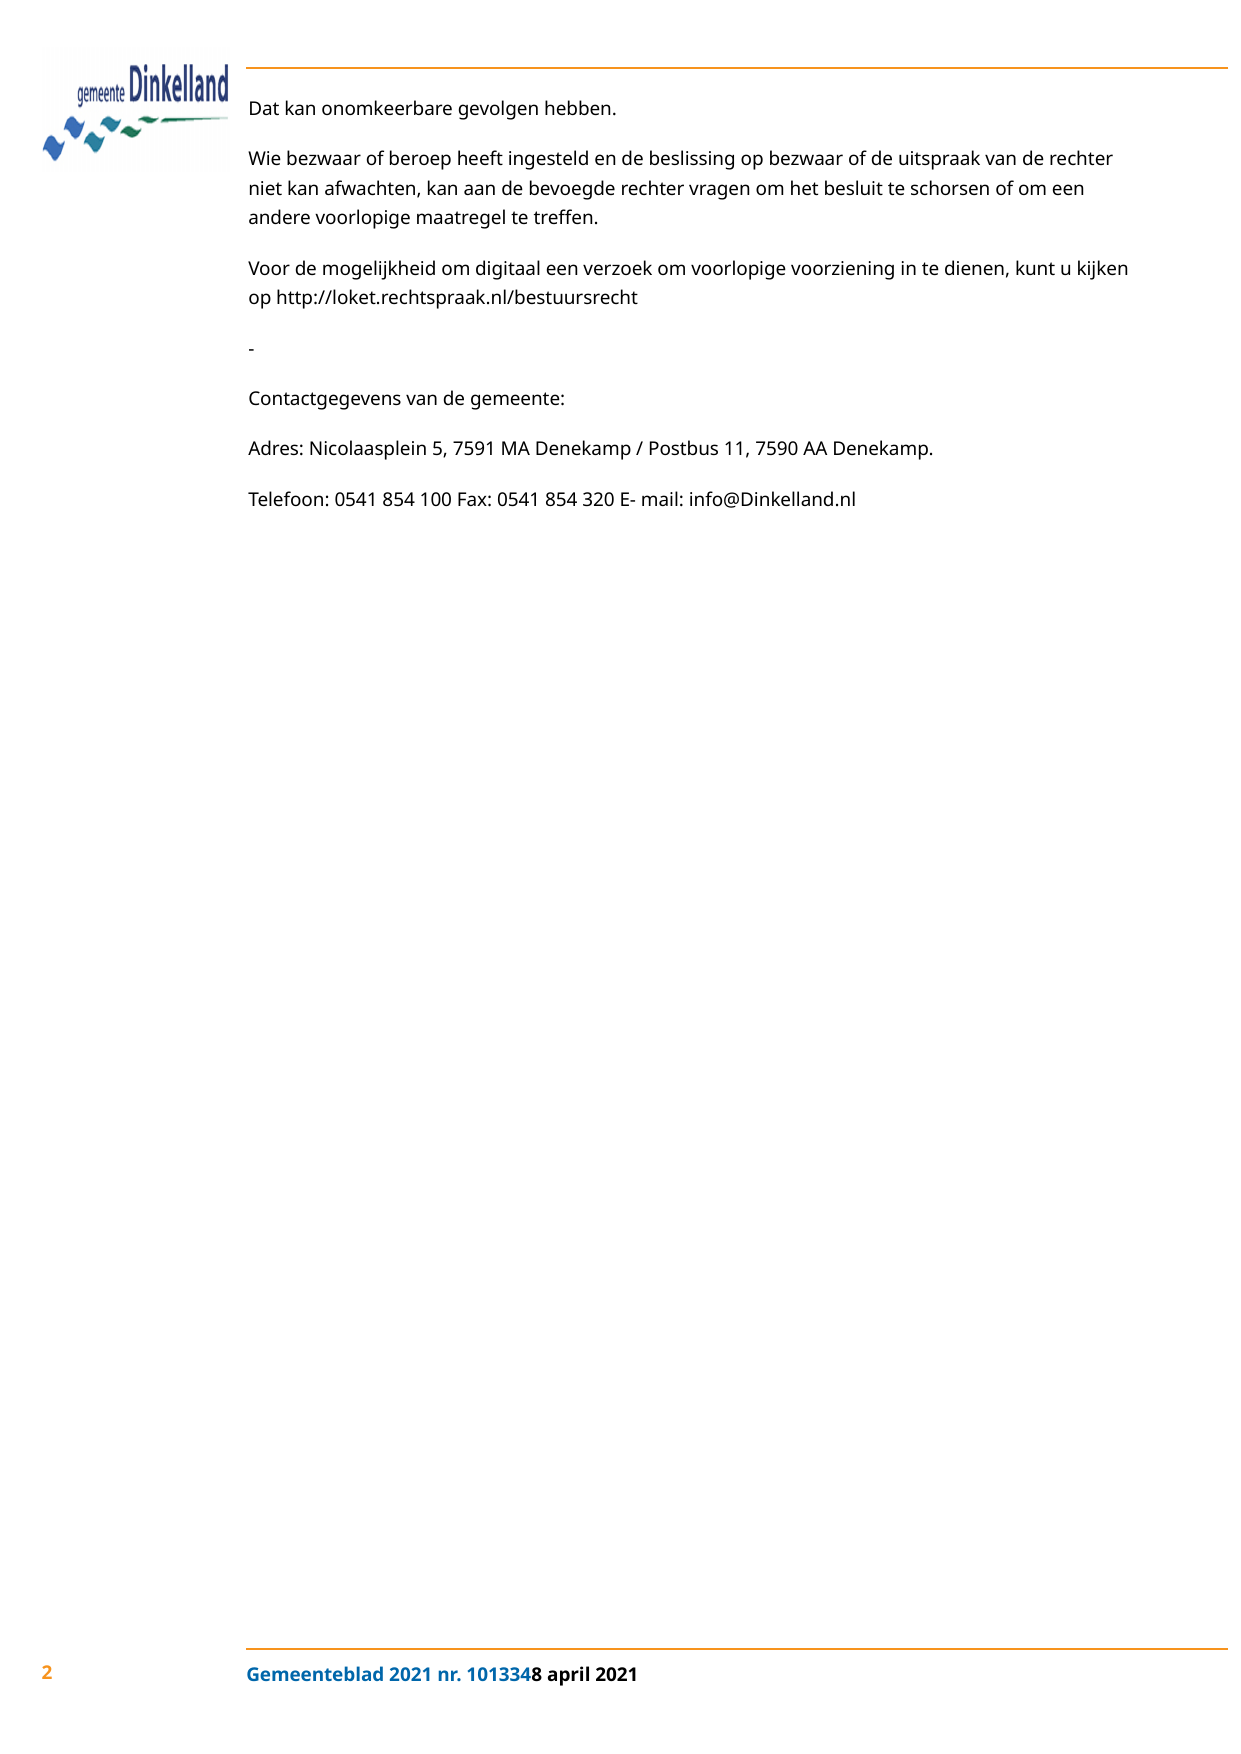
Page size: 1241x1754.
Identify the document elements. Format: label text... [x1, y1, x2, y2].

text Wie bezwaar of beroep heeft ingesteld en de beslissing op bezwaar of de uitspraak van de rechter niet kan afwachten, kan aan de bevoegde rechter vragen om het besluit te schorsen of om een andere voorlopige maatregel te treffen. [248, 145, 1152, 230]
text Contactgegevens van de gemeente: [248, 385, 1152, 411]
text Dat kan onomkeerbare gevolgen hebben. [248, 95, 1152, 121]
text Voor de mogelijkheid om digitaal een verzoek om voorlopige voorziening in te dienen, kunt u kijken op http://loket.rechtspraak.nl/bestuursrecht [248, 255, 1152, 310]
text Adres: Nicolaasplein 5, 7591 MA Denekamp / Postbus 11, 7590 AA Denekamp. [248, 436, 1152, 461]
picture [41, 47, 231, 172]
text - [248, 335, 1152, 361]
text Telefoon: 0541 854 100 Fax: 0541 854 320 E- mail: info@Dinkelland.nl [248, 486, 1152, 512]
